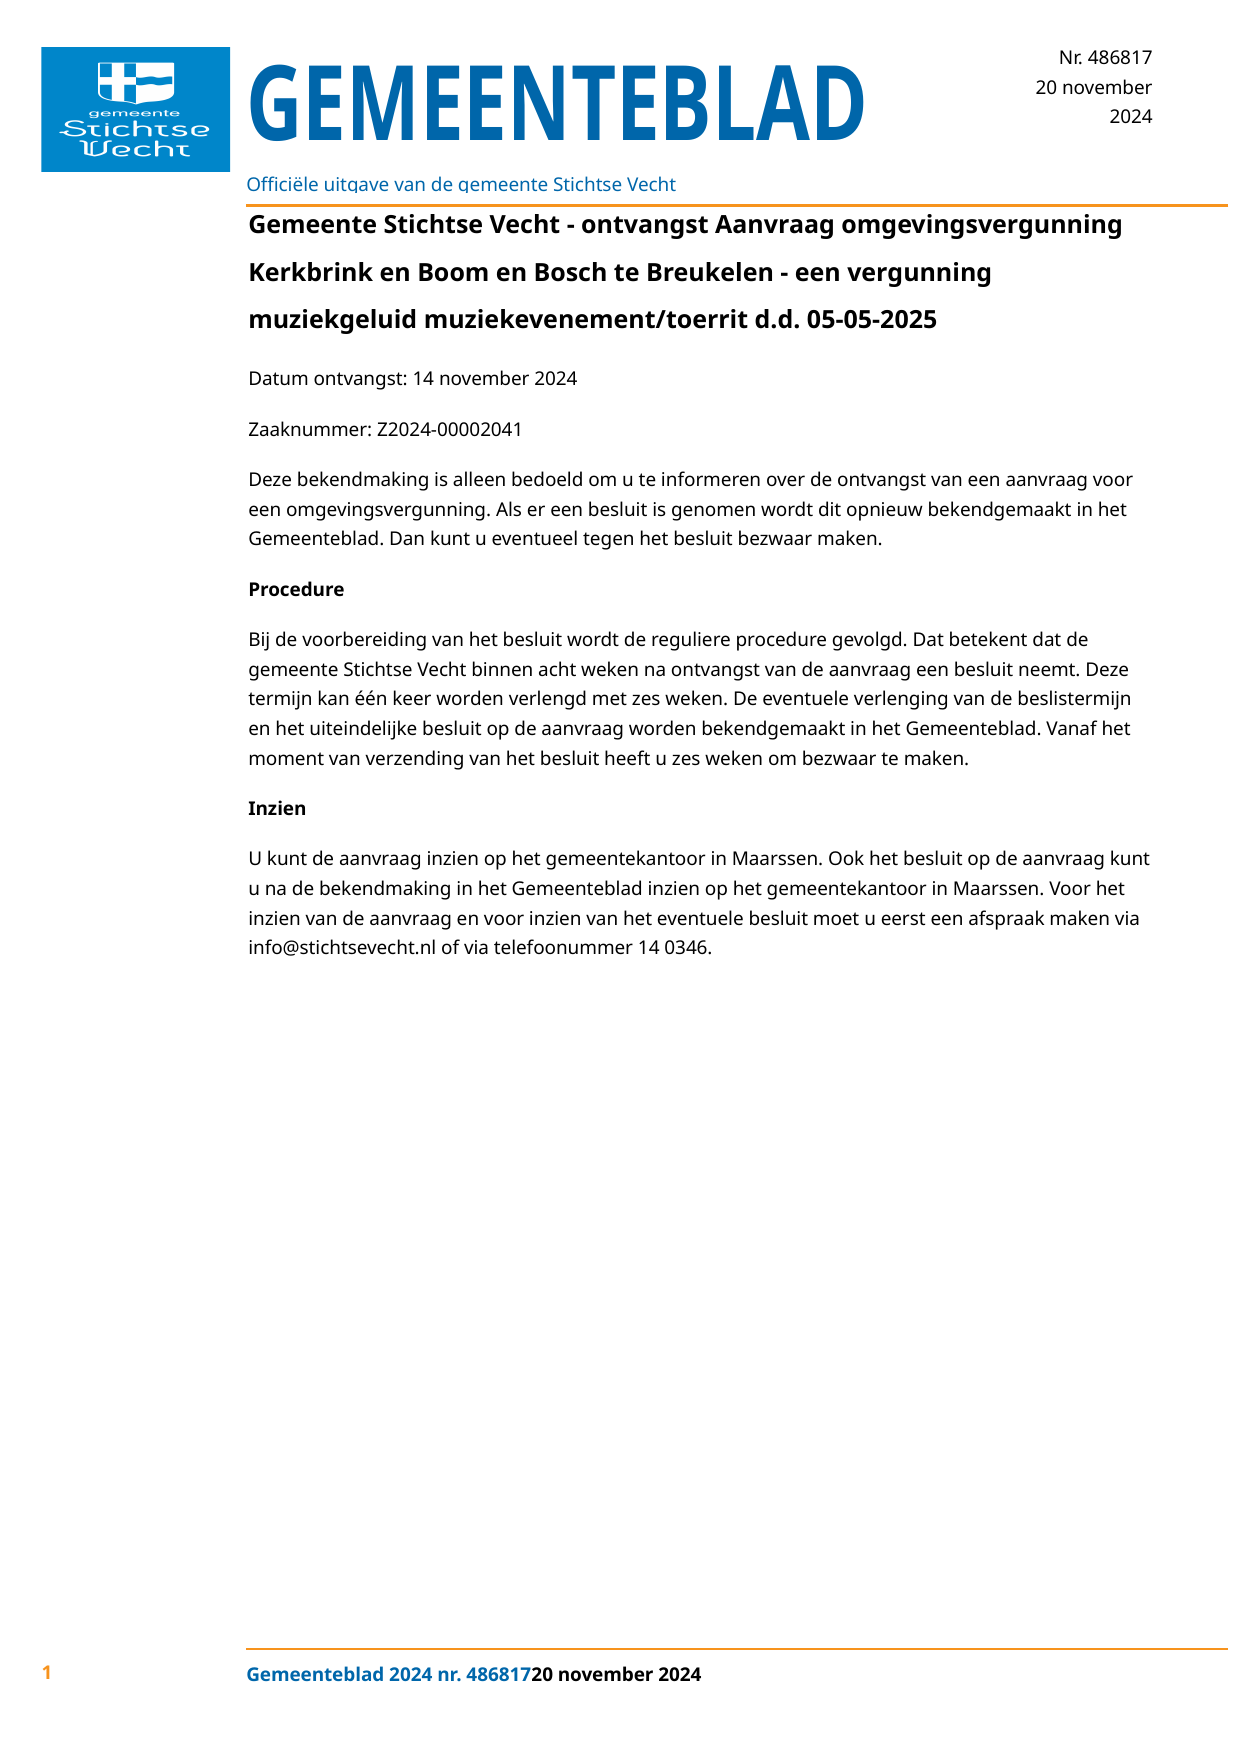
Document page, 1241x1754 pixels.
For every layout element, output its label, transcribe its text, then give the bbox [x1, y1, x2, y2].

text Inzien [248, 795, 1152, 821]
text U kunt de aanvraag inzien op het gemeentekantoor in Maarssen. Ook het besluit op de aanvraag kunt u na de bekendmaking in het Gemeenteblad inzien op het gemeentekantoor in Maarssen. Voor het inzien van de aanvraag en voor inzien van het eventuele besluit moet u eerst een afspraak maken via info@stichtsevecht.nl of via telefoonummer 14 0346. [248, 846, 1152, 960]
text Bij de voorbereiding van het besluit wordt de reguliere procedure gevolgd. Dat betekent dat de gemeente Stichtse Vecht binnen acht weken na ontvangst van de aanvraag een besluit neemt. Deze termijn kan één keer worden verlengd met zes weken. De eventuele verlenging van de beslistermijn en het uiteindelijke besluit op de aanvraag worden bekendgemaakt in het Gemeenteblad. Vanaf het moment van verzending van het besluit heeft u zes weken om bezwaar te maken. [248, 626, 1152, 770]
text Procedure [248, 576, 1152, 602]
picture [99, 63, 135, 101]
text Gemeente Stichtse Vecht - ontvangst Aanvraag omgevingsvergunning Kerkbrink en Boom en Bosch te Breukelen - een vergunning muziekgeluid muziekevenement/toerrit d.d. 05-05-2025 [248, 207, 1152, 336]
picture [137, 63, 174, 103]
text Datum ontvangst: 14 november 2024 [248, 366, 1152, 391]
text Zaaknummer: Z2024-00002041 [248, 416, 1152, 442]
text Deze bekendmaking is alleen bedoeld om u te informeren over de ontvangst van een aanvraag voor een omgevingsvergunning. Als er een besluit is genomen wordt dit opnieuw bekendgemaakt in het Gemeenteblad. Dan kunt u eventueel tegen het besluit bezwaar maken. [248, 466, 1152, 551]
